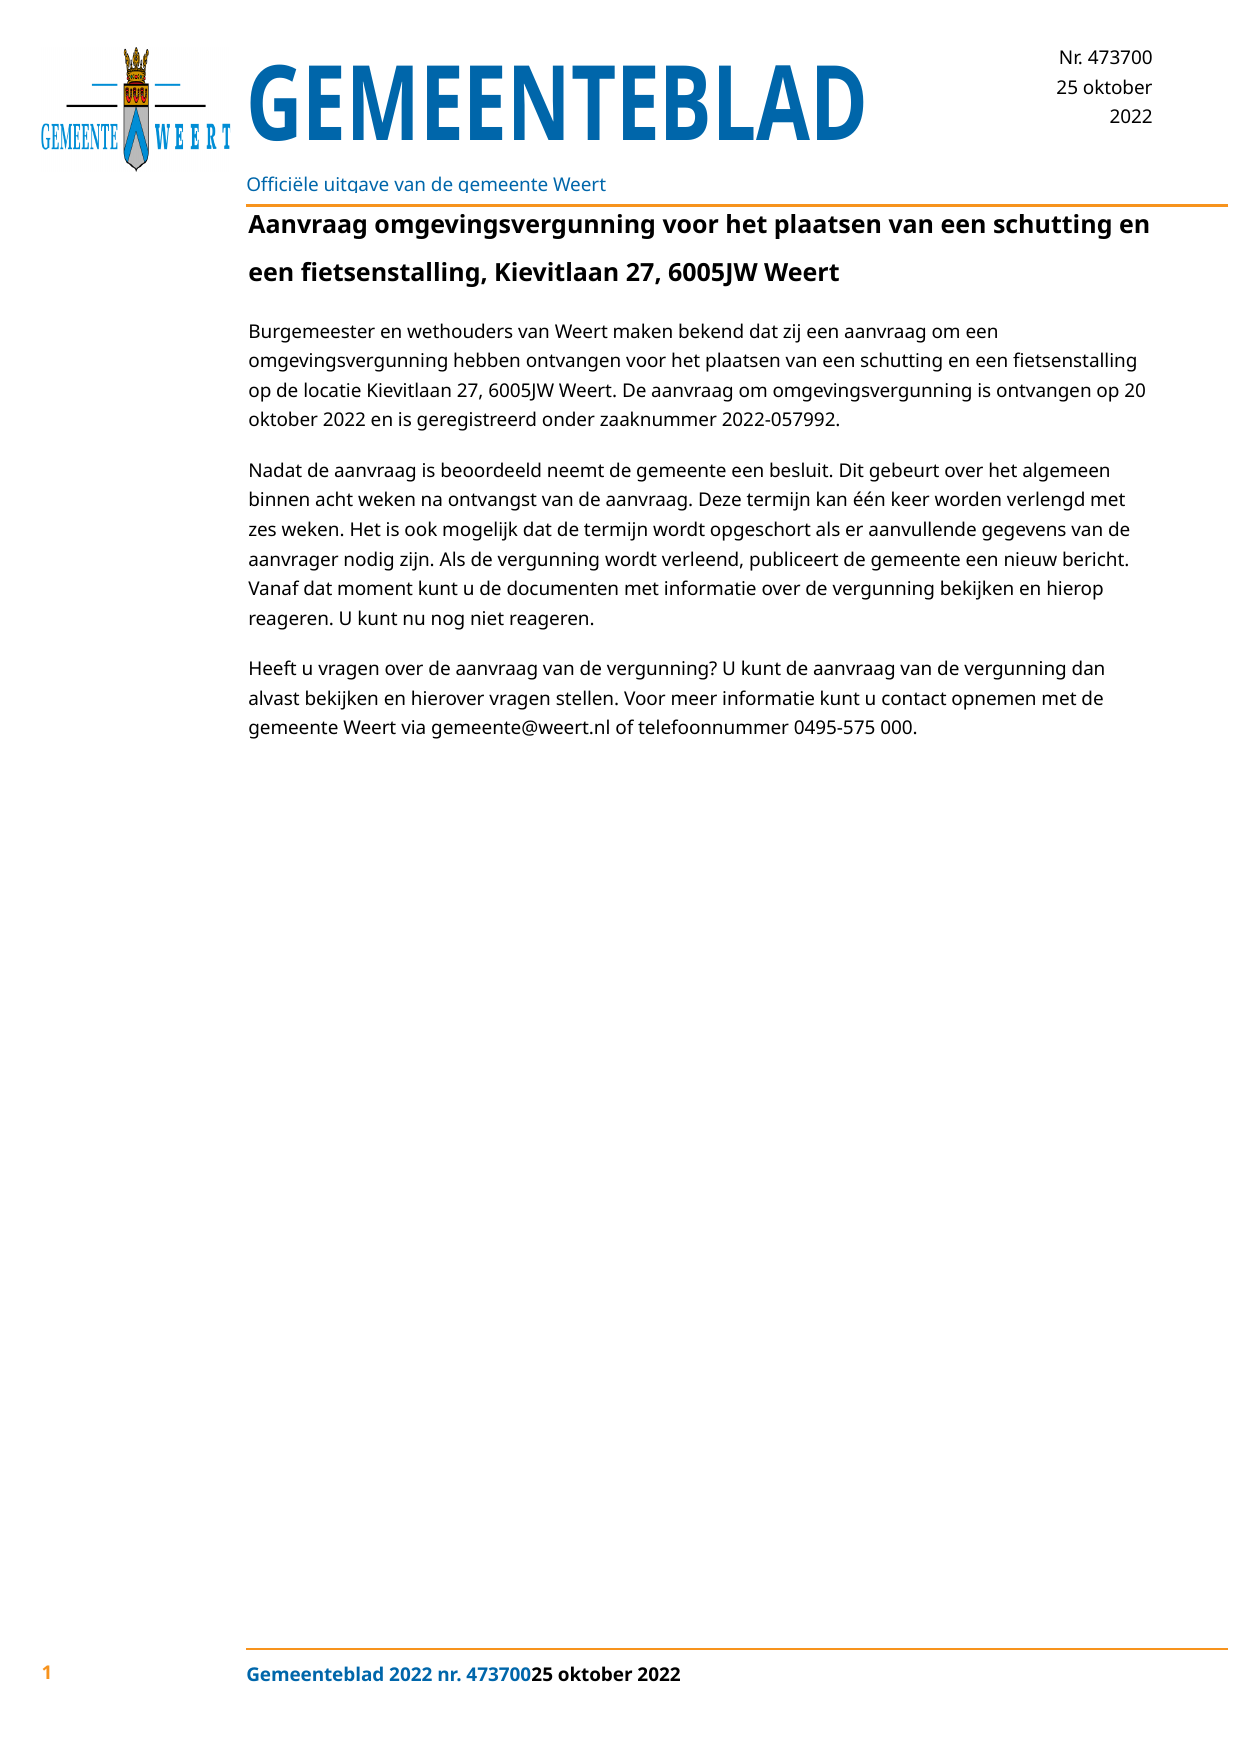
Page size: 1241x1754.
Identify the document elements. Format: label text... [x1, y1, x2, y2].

picture [41, 47, 231, 172]
text Burgemeester en wethouders van Weert maken bekend dat zij een aanvraag om een omgevingsvergunning hebben ontvangen voor het plaatsen van een schutting en een fietsenstalling op de locatie Kievitlaan 27, 6005JW Weert. De aanvraag om omgevingsvergunning is ontvangen op 20 oktober 2022 en is geregistreerd onder zaaknummer 2022-057992. [248, 318, 1152, 432]
text Heeft u vragen over de aanvraag van de vergunning? U kunt de aanvraag van de vergunning dan alvast bekijken en hierover vragen stellen. Voor meer informatie kunt u contact opnemen met de gemeente Weert via gemeente@weert.nl of telefoonnummer 0495-575 000. [248, 655, 1152, 740]
text Aanvraag omgevingsvergunning voor het plaatsen van een schutting en een fietsenstalling, Kievitlaan 27, 6005JW Weert [248, 207, 1152, 288]
text Nadat de aanvraag is beoordeeld neemt de gemeente een besluit. Dit gebeurt over het algemeen binnen acht weken na ontvangst van de aanvraag. Deze termijn kan één keer worden verlengd met zes weken. Het is ook mogelijk dat de termijn wordt opgeschort als er aanvullende gegevens van de aanvrager nodig zijn. Als de vergunning wordt verleend, publiceert de gemeente een nieuw bericht. Vanaf dat moment kunt u de documenten met informatie over de vergunning bekijken en hierop reageren. U kunt nu nog niet reageren. [248, 457, 1152, 631]
